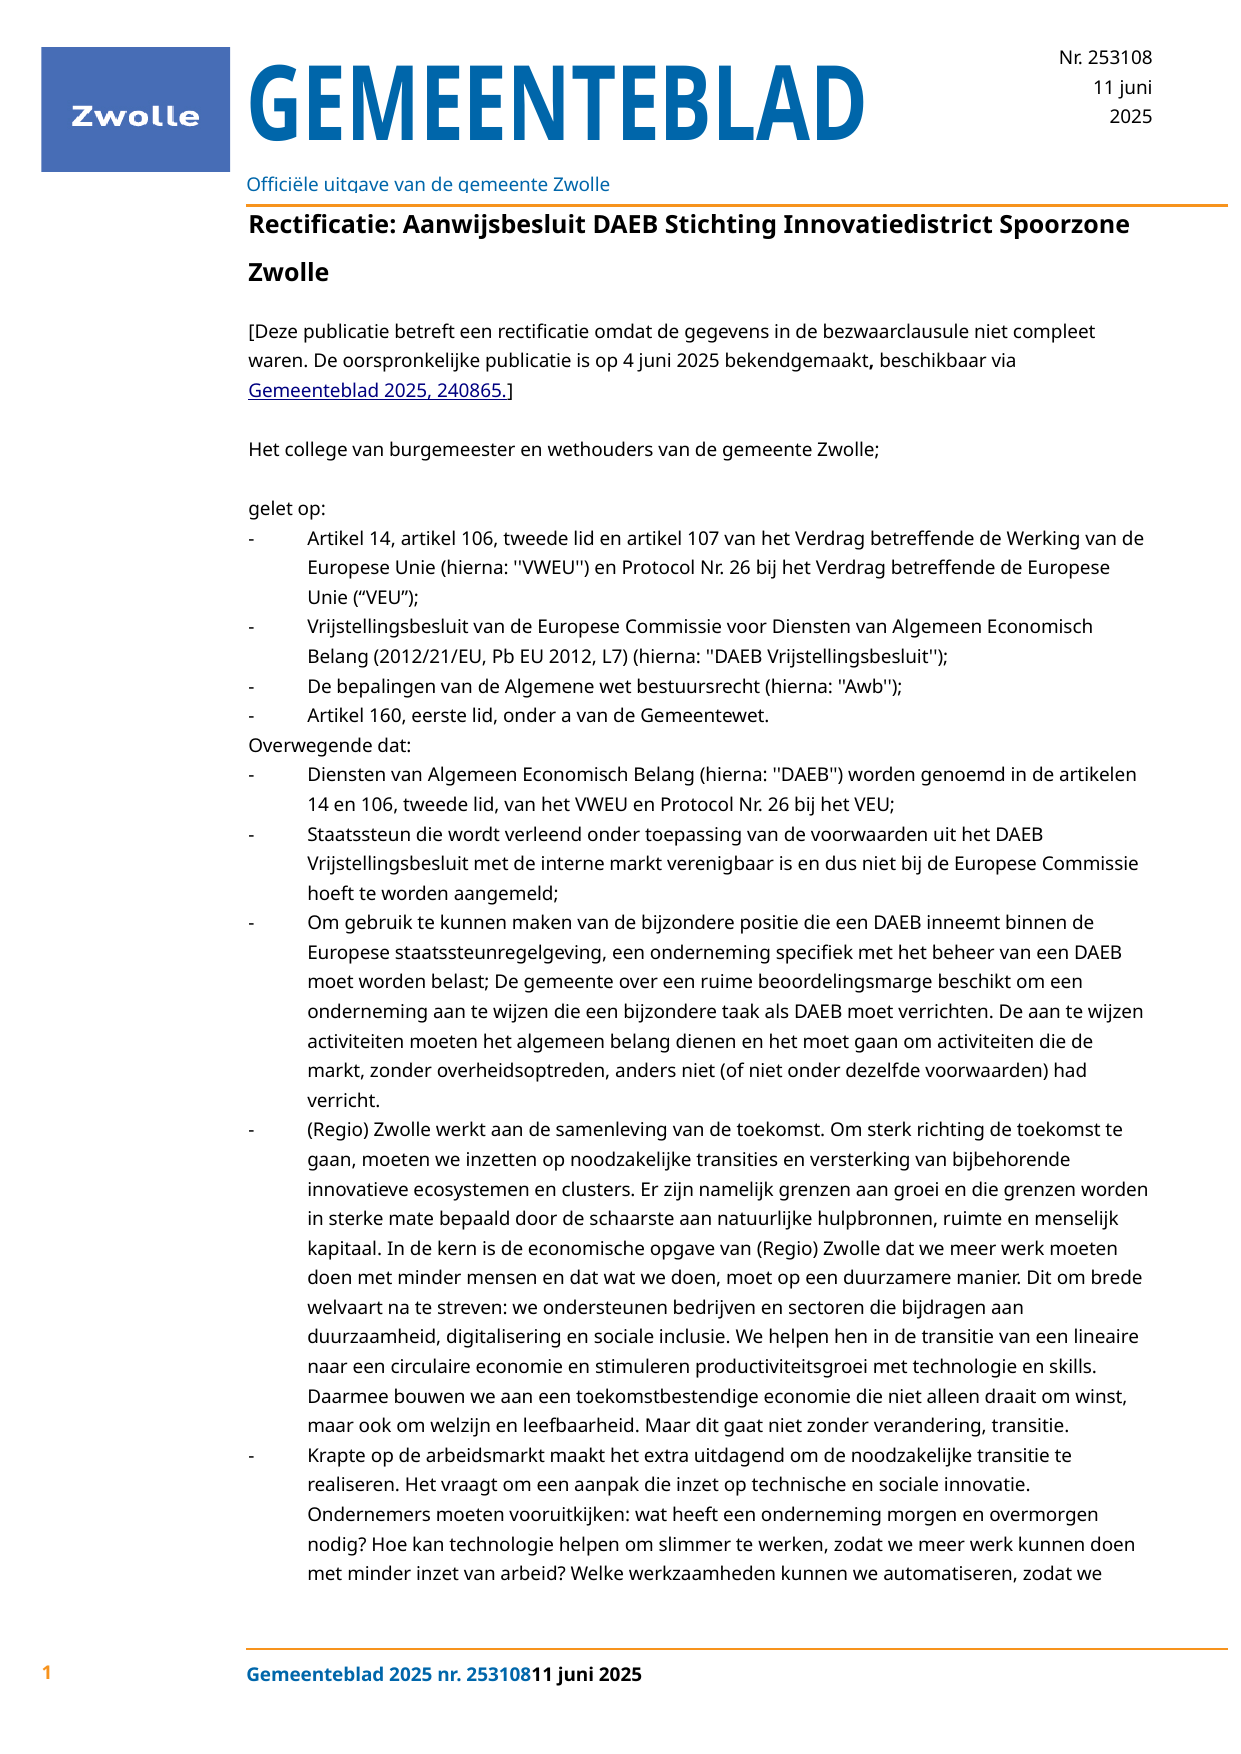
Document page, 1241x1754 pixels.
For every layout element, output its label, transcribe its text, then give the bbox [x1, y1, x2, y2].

list (Regio) Zwolle werkt aan de samenleving van de toekomst. Om sterk richting de toekomst te gaan, moeten we inzetten op noodzakelijke transities en versterking van bijbehorende innovatieve ecosystemen en clusters. Er zijn namelijk grenzen aan groei en die grenzen worden in sterke mate bepaald door de schaarste aan natuurlijke hulpbronnen, ruimte en menselijk kapitaal. In de kern is de economische opgave van (Regio) Zwolle dat we meer werk moeten doen met minder mensen en dat wat we doen, moet op een duurzamere manier. Dit om brede welvaart na te streven: we ondersteunen bedrijven en sectoren die bijdragen aan duurzaamheid, digitalisering en sociale inclusie. We helpen hen in de transitie van een lineaire naar een circulaire economie en stimuleren productiviteitsgroei met technologie en skills. Daarmee bouwen we aan een toekomstbestendige economie die niet alleen draait om winst, maar ook om welzijn en leefbaarheid. Maar dit gaat niet zonder verandering, transitie. [248, 1117, 1152, 1438]
list De bepalingen van de Algemene wet bestuursrecht (hierna: ''Awb''); [248, 673, 1152, 699]
list Artikel 160, eerste lid, onder a van de Gemeentewet. [248, 702, 1152, 728]
text Het college van burgemeester en wethouders van de gemeente Zwolle; [248, 436, 1152, 462]
list Staatssteun die wordt verleend onder toepassing van de voorwaarden uit het DAEB Vrijstellingsbesluit met de interne markt verenigbaar is en dus niet bij de Europese Commissie hoeft te worden aangemeld; [248, 821, 1152, 906]
text [Deze publicatie betreft een rectificatie omdat de gegevens in de bezwaarclausule niet compleet waren. De oorspronkelijke publicatie is op 4 juni 2025 bekendgemaakt, beschikbaar via Gemeenteblad 2025, 240865.] [248, 318, 1152, 403]
text gelet op: [248, 495, 1152, 521]
list Krapte op de arbeidsmarkt maakt het extra uitdagend om de noodzakelijke transitie te realiseren. Het vraagt om een aanpak die inzet op technische en sociale innovatie. Ondernemers moeten vooruitkijken: wat heeft een onderneming morgen en overmorgen nodig? Hoe kan technologie helpen om slimmer te werken, zodat we meer werk kunnen doen met minder inzet van arbeid? Welke werkzaamheden kunnen we automatiseren, zodat we [248, 1442, 1152, 1586]
list Artikel 14, artikel 106, tweede lid en artikel 107 van het Verdrag betreffende de Werking van de Europese Unie (hierna: ''VWEU'') en Protocol Nr. 26 bij het Verdrag betreffende de Europese Unie (“VEU”); [248, 525, 1152, 610]
picture [41, 47, 231, 172]
list Vrijstellingsbesluit van de Europese Commissie voor Diensten van Algemeen Economisch Belang (2012/21/EU, Pb EU 2012, L7) (hierna: ''DAEB Vrijstellingsbesluit''); [248, 614, 1152, 669]
list Diensten van Algemeen Economisch Belang (hierna: ''DAEB'') worden genoemd in de artikelen 14 en 106, tweede lid, van het VWEU en Protocol Nr. 26 bij het VEU; [248, 762, 1152, 817]
list Om gebruik te kunnen maken van de bijzondere positie die een DAEB inneemt binnen de Europese staatssteunregelgeving, een onderneming specifiek met het beheer van een DAEB moet worden belast; De gemeente over een ruime beoordelingsmarge beschikt om een onderneming aan te wijzen die een bijzondere taak als DAEB moet verrichten. De aan te wijzen activiteiten moeten het algemeen belang dienen en het moet gaan om activiteiten die de markt, zonder overheidsoptreden, anders niet (of niet onder dezelfde voorwaarden) had verricht. [248, 909, 1152, 1113]
text Rectificatie: Aanwijsbesluit DAEB Stichting Innovatiedistrict Spoorzone Zwolle [248, 207, 1152, 288]
text Overwegende dat: [248, 732, 1152, 758]
